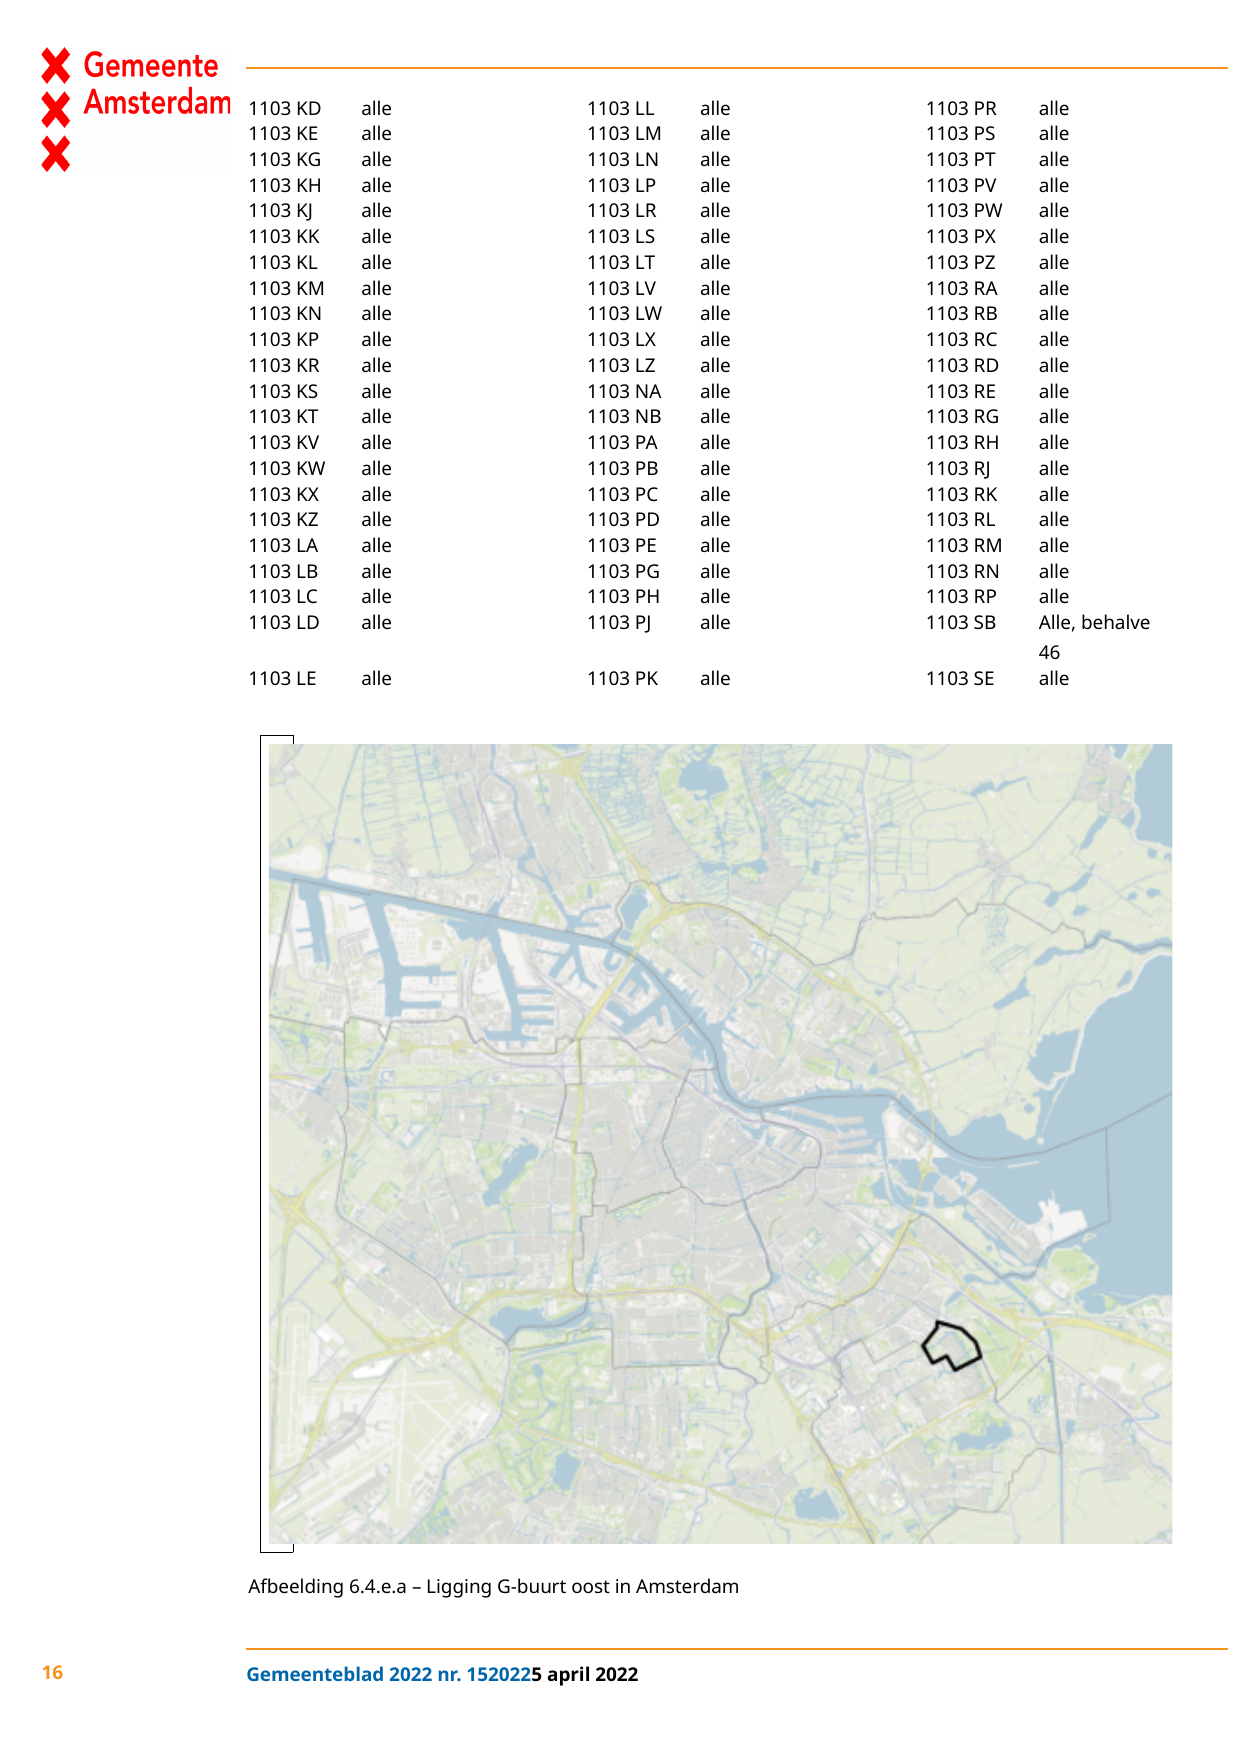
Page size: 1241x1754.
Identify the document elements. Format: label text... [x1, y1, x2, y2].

table_cell alle [1039, 198, 1152, 223]
table_cell alle [700, 326, 813, 352]
table_cell alle [700, 609, 813, 665]
table_cell [813, 121, 926, 146]
table_cell [813, 609, 926, 665]
table_cell 1103 KX [248, 481, 361, 506]
table_cell [813, 326, 926, 352]
table_cell alle [361, 584, 474, 609]
table_cell 1103 PG [587, 558, 700, 584]
table_cell 1103 KJ [248, 198, 361, 223]
table_cell [813, 172, 926, 198]
table_cell 1103 PH [587, 584, 700, 609]
table_cell [474, 429, 587, 455]
table_cell 1103 KW [248, 455, 361, 481]
table_cell alle [361, 301, 474, 326]
table_cell alle [700, 558, 813, 584]
table_cell [813, 249, 926, 275]
table_cell alle [1039, 146, 1152, 172]
table_cell alle [361, 326, 474, 352]
table_cell 1103 SE [926, 665, 1038, 690]
table_cell [474, 172, 587, 198]
table_cell 1103 KD [248, 95, 361, 121]
table_cell 1103 LE [248, 665, 361, 690]
table_cell alle [361, 121, 474, 146]
table_cell alle [700, 172, 813, 198]
table_cell 1103 KN [248, 301, 361, 326]
table_cell [813, 404, 926, 429]
table_cell alle [361, 481, 474, 506]
table_cell alle [700, 584, 813, 609]
table_cell 1103 PT [926, 146, 1038, 172]
table_cell [813, 301, 926, 326]
table_cell 1103 SB [926, 609, 1038, 665]
table_cell alle [700, 224, 813, 249]
table_cell 1103 LC [248, 584, 361, 609]
table_cell alle [700, 665, 813, 690]
table_cell alle [1039, 558, 1152, 584]
table_cell 1103 LS [587, 224, 700, 249]
table_cell 1103 LX [587, 326, 700, 352]
table_cell 1103 PD [587, 506, 700, 532]
table_cell [474, 378, 587, 403]
table_cell alle [700, 95, 813, 121]
table_cell [474, 455, 587, 481]
table_cell 1103 RH [926, 429, 1038, 455]
table_cell [474, 198, 587, 223]
table_cell 1103 LB [248, 558, 361, 584]
table_cell alle [700, 146, 813, 172]
table_cell alle [700, 378, 813, 403]
table_cell [474, 146, 587, 172]
table_cell 1103 LZ [587, 352, 700, 378]
table_cell 1103 RJ [926, 455, 1038, 481]
table_cell [813, 665, 926, 690]
table_cell 1103 KH [248, 172, 361, 198]
table_cell alle [361, 506, 474, 532]
table_cell [474, 249, 587, 275]
table_cell 1103 LR [587, 198, 700, 223]
table_cell alle [700, 249, 813, 275]
table_cell 1103 PV [926, 172, 1038, 198]
table_cell alle [1039, 378, 1152, 403]
table_cell 1103 LD [248, 609, 361, 665]
table_cell 1103 PJ [587, 609, 700, 665]
picture [268, 744, 1173, 1544]
table_cell alle [1039, 275, 1152, 301]
table_cell 1103 PE [587, 532, 700, 558]
table_cell alle [361, 249, 474, 275]
table_cell 1103 RM [926, 532, 1038, 558]
table_cell [813, 584, 926, 609]
table_cell [474, 481, 587, 506]
table_cell alle [361, 665, 474, 690]
table_cell alle [1039, 95, 1152, 121]
table_cell alle [361, 404, 474, 429]
table_cell [474, 609, 587, 665]
table_cell alle [1039, 404, 1152, 429]
table_cell alle [1039, 301, 1152, 326]
table_cell alle [700, 481, 813, 506]
table_cell [474, 665, 587, 690]
table_cell 1103 PC [587, 481, 700, 506]
table_cell alle [700, 532, 813, 558]
table_cell 1103 RP [926, 584, 1038, 609]
table_cell alle [361, 172, 474, 198]
table_cell 1103 PS [926, 121, 1038, 146]
table_cell [474, 121, 587, 146]
table_cell [813, 275, 926, 301]
table_cell alle [1039, 352, 1152, 378]
table_cell 1103 KR [248, 352, 361, 378]
table_cell alle [700, 429, 813, 455]
table_cell alle [700, 352, 813, 378]
table_cell 1103 RB [926, 301, 1038, 326]
table_cell alle [1039, 665, 1152, 690]
table_cell [474, 352, 587, 378]
table_cell [813, 224, 926, 249]
table_cell 1103 RL [926, 506, 1038, 532]
table_cell alle [361, 455, 474, 481]
table_cell 1103 PA [587, 429, 700, 455]
table_cell 1103 RE [926, 378, 1038, 403]
table_cell 1103 NA [587, 378, 700, 403]
table_cell 1103 PR [926, 95, 1038, 121]
table_cell 1103 RK [926, 481, 1038, 506]
table_cell alle [1039, 249, 1152, 275]
table_cell alle [700, 455, 813, 481]
table_cell alle [361, 429, 474, 455]
table_cell 1103 PW [926, 198, 1038, 223]
table_cell Alle, behalve 46 [1039, 609, 1152, 665]
table_cell [474, 224, 587, 249]
table_cell [813, 532, 926, 558]
table_cell 1103 LL [587, 95, 700, 121]
table_cell alle [1039, 532, 1152, 558]
text Afbeelding 6.4.e.a – Ligging G-buurt oost in Amsterdam [248, 1573, 1152, 1599]
table_cell alle [1039, 506, 1152, 532]
table_cell alle [1039, 455, 1152, 481]
table_cell alle [361, 95, 474, 121]
table_cell 1103 LP [587, 172, 700, 198]
table_cell alle [361, 275, 474, 301]
table_cell 1103 LV [587, 275, 700, 301]
table_cell [474, 95, 587, 121]
table_cell alle [1039, 172, 1152, 198]
table_cell 1103 LT [587, 249, 700, 275]
table_cell 1103 RG [926, 404, 1038, 429]
table_cell 1103 RA [926, 275, 1038, 301]
table_cell [474, 326, 587, 352]
table_cell 1103 RC [926, 326, 1038, 352]
table_cell [813, 429, 926, 455]
table_cell 1103 PB [587, 455, 700, 481]
table_cell 1103 KZ [248, 506, 361, 532]
table_cell 1103 KL [248, 249, 361, 275]
table_cell 1103 KS [248, 378, 361, 403]
table_cell 1103 RN [926, 558, 1038, 584]
table_cell alle [361, 224, 474, 249]
table_cell alle [700, 506, 813, 532]
table_cell alle [1039, 584, 1152, 609]
table_cell [474, 532, 587, 558]
table_cell [474, 275, 587, 301]
table_cell 1103 KP [248, 326, 361, 352]
table_cell [813, 558, 926, 584]
table_cell alle [1039, 121, 1152, 146]
table_cell [813, 378, 926, 403]
table_cell alle [361, 198, 474, 223]
table_cell [474, 506, 587, 532]
table_cell alle [361, 609, 474, 665]
table_cell [813, 198, 926, 223]
table_cell 1103 KM [248, 275, 361, 301]
table_cell 1103 KG [248, 146, 361, 172]
picture [41, 47, 231, 172]
table_cell alle [1039, 481, 1152, 506]
table_cell 1103 KK [248, 224, 361, 249]
table_cell 1103 LA [248, 532, 361, 558]
table_cell alle [1039, 326, 1152, 352]
table_cell alle [361, 352, 474, 378]
table_cell [474, 301, 587, 326]
table_cell alle [700, 404, 813, 429]
table_cell 1103 PK [587, 665, 700, 690]
table_cell 1103 KV [248, 429, 361, 455]
table_cell alle [361, 378, 474, 403]
table_cell [813, 95, 926, 121]
table_cell 1103 NB [587, 404, 700, 429]
table_cell 1103 LN [587, 146, 700, 172]
table_cell 1103 LM [587, 121, 700, 146]
table_cell 1103 RD [926, 352, 1038, 378]
table_cell alle [361, 558, 474, 584]
table_cell 1103 KT [248, 404, 361, 429]
table_cell [474, 404, 587, 429]
table_cell [474, 584, 587, 609]
table_cell [813, 506, 926, 532]
table_cell [474, 558, 587, 584]
table_cell [813, 146, 926, 172]
table_cell alle [361, 532, 474, 558]
table_cell alle [1039, 224, 1152, 249]
table_cell [813, 481, 926, 506]
table_cell [813, 352, 926, 378]
table_cell 1103 PX [926, 224, 1038, 249]
table_cell 1103 PZ [926, 249, 1038, 275]
table_cell alle [700, 121, 813, 146]
table_cell alle [1039, 429, 1152, 455]
table_cell 1103 LW [587, 301, 700, 326]
table_cell alle [361, 146, 474, 172]
table_cell 1103 KE [248, 121, 361, 146]
table_cell alle [700, 198, 813, 223]
table_cell alle [700, 301, 813, 326]
table_cell [813, 455, 926, 481]
table_cell alle [700, 275, 813, 301]
